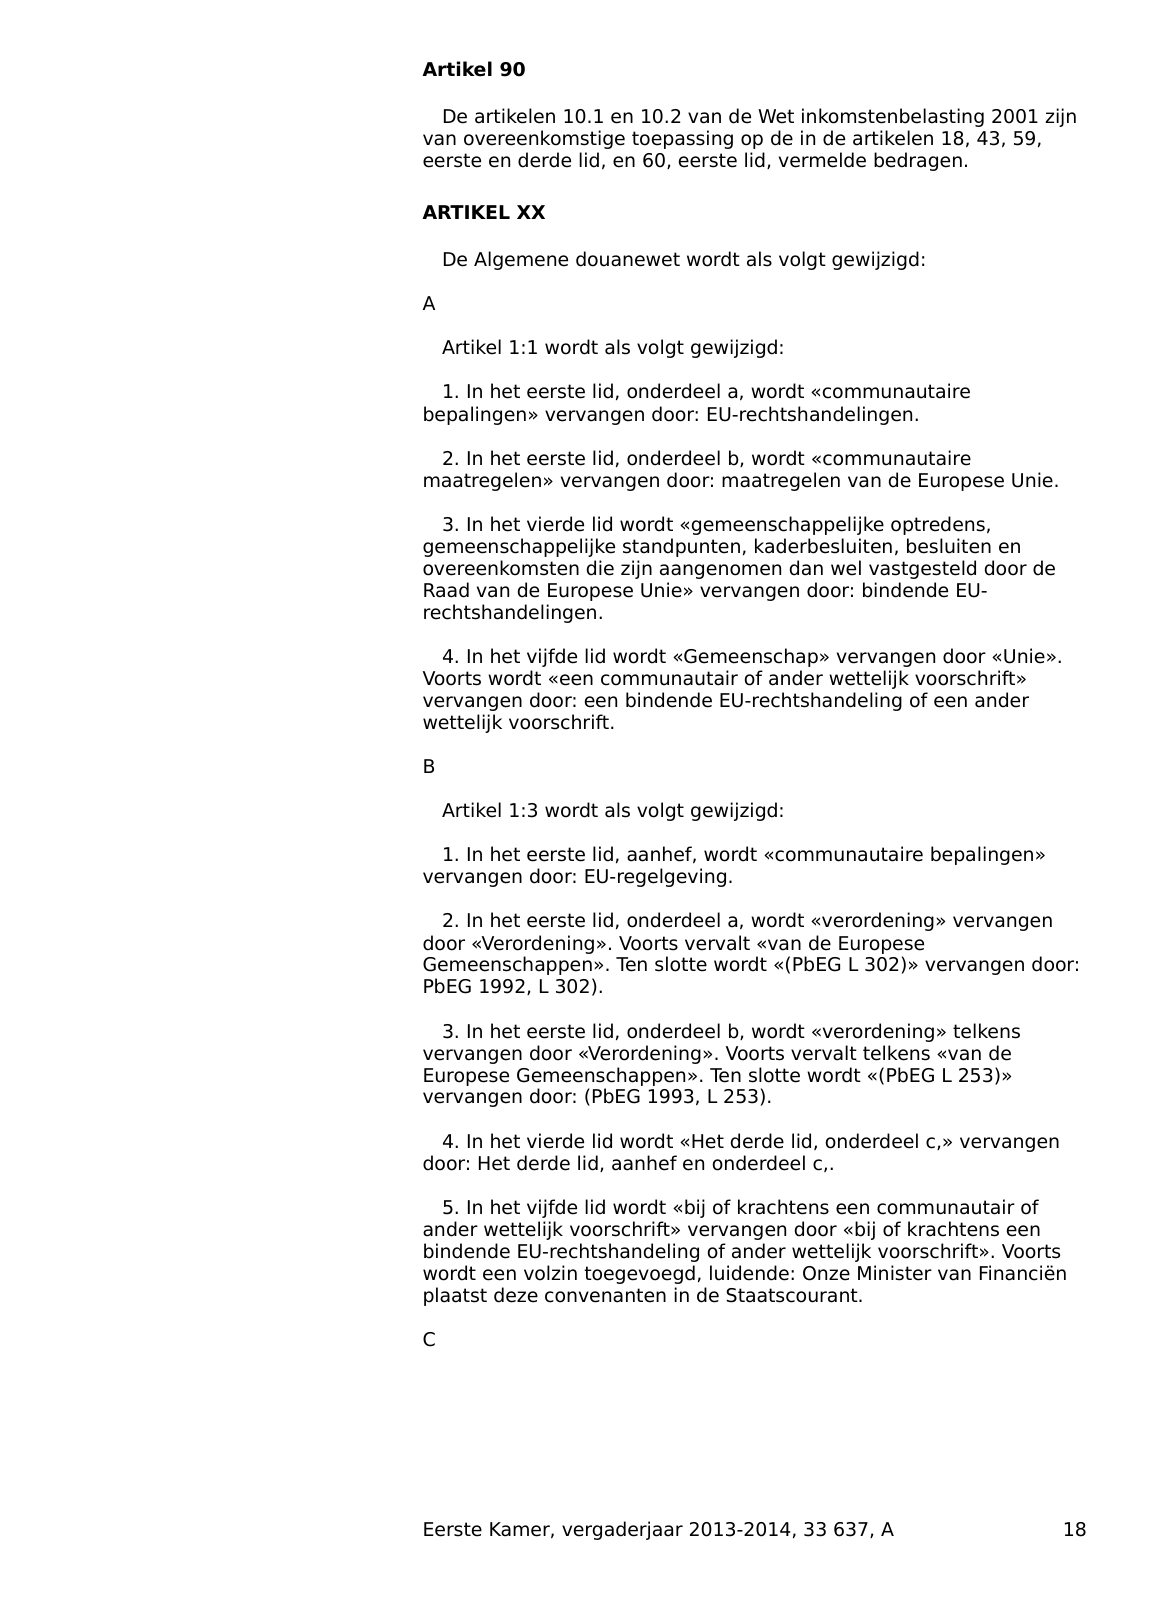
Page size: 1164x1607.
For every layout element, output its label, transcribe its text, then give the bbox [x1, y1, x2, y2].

text B [422, 756, 1087, 778]
text 2. In het eerste lid, onderdeel a, wordt «verordening» vervangen door «Verordening». Voorts vervalt «van de Europese Gemeenschappen». Ten slotte wordt «(PbEG L 302)» vervangen door: PbEG 1992, L 302). [422, 910, 1087, 998]
text 3. In het vierde lid wordt «gemeenschappelijke optredens, gemeenschappelijke standpunten, kaderbesluiten, besluiten en overeenkomsten die zijn aangenomen dan wel vastgesteld door de Raad van de Europese Unie» vervangen door: bindende EU-rechtshandelingen. [422, 514, 1087, 624]
text De artikelen 10.1 en 10.2 van de Wet inkomstenbelasting 2001 zijn van overeenkomstige toepassing op de in de artikelen 18, 43, 59, eerste en derde lid, en 60, eerste lid, vermelde bedragen. [422, 106, 1087, 172]
text 1. In het eerste lid, onderdeel a, wordt «communautaire bepalingen» vervangen door: EU-rechtshandelingen. [422, 381, 1087, 425]
text 3. In het eerste lid, onderdeel b, wordt «verordening» telkens vervangen door «Verordening». Voorts vervalt telkens «van de Europese Gemeenschappen». Ten slotte wordt «(PbEG L 253)» vervangen door: (PbEG 1993, L 253). [422, 1021, 1087, 1108]
subtitle ARTIKEL XX [422, 202, 1087, 224]
text 2. In het eerste lid, onderdeel b, wordt «communautaire maatregelen» vervangen door: maatregelen van de Europese Unie. [422, 448, 1087, 492]
subtitle Artikel 90 [422, 59, 1087, 81]
text 1. In het eerste lid, aanhef, wordt «communautaire bepalingen» vervangen door: EU-regelgeving. [422, 844, 1087, 888]
text 4. In het vijfde lid wordt «Gemeenschap» vervangen door «Unie». Voorts wordt «een communautair of ander wettelijk voorschrift» vervangen door: een bindende EU-rechtshandeling of een ander wettelijk voorschrift. [422, 646, 1087, 734]
text C [422, 1329, 1087, 1351]
text Artikel 1:3 wordt als volgt gewijzigd: [422, 800, 1087, 822]
text 4. In het vierde lid wordt «Het derde lid, onderdeel c,» vervangen door: Het derde lid, aanhef en onderdeel c,. [422, 1131, 1087, 1174]
text De Algemene douanewet wordt als volgt gewijzigd: [422, 249, 1087, 271]
text Artikel 1:1 wordt als volgt gewijzigd: [422, 337, 1087, 359]
text 5. In het vijfde lid wordt «bij of krachtens een communautair of ander wettelijk voorschrift» vervangen door «bij of krachtens een bindende EU-rechtshandeling of ander wettelijk voorschrift». Voorts wordt een volzin toegevoegd, luidende: Onze Minister van Financiën plaatst deze convenanten in de Staatscourant. [422, 1197, 1087, 1307]
text A [422, 293, 1087, 315]
